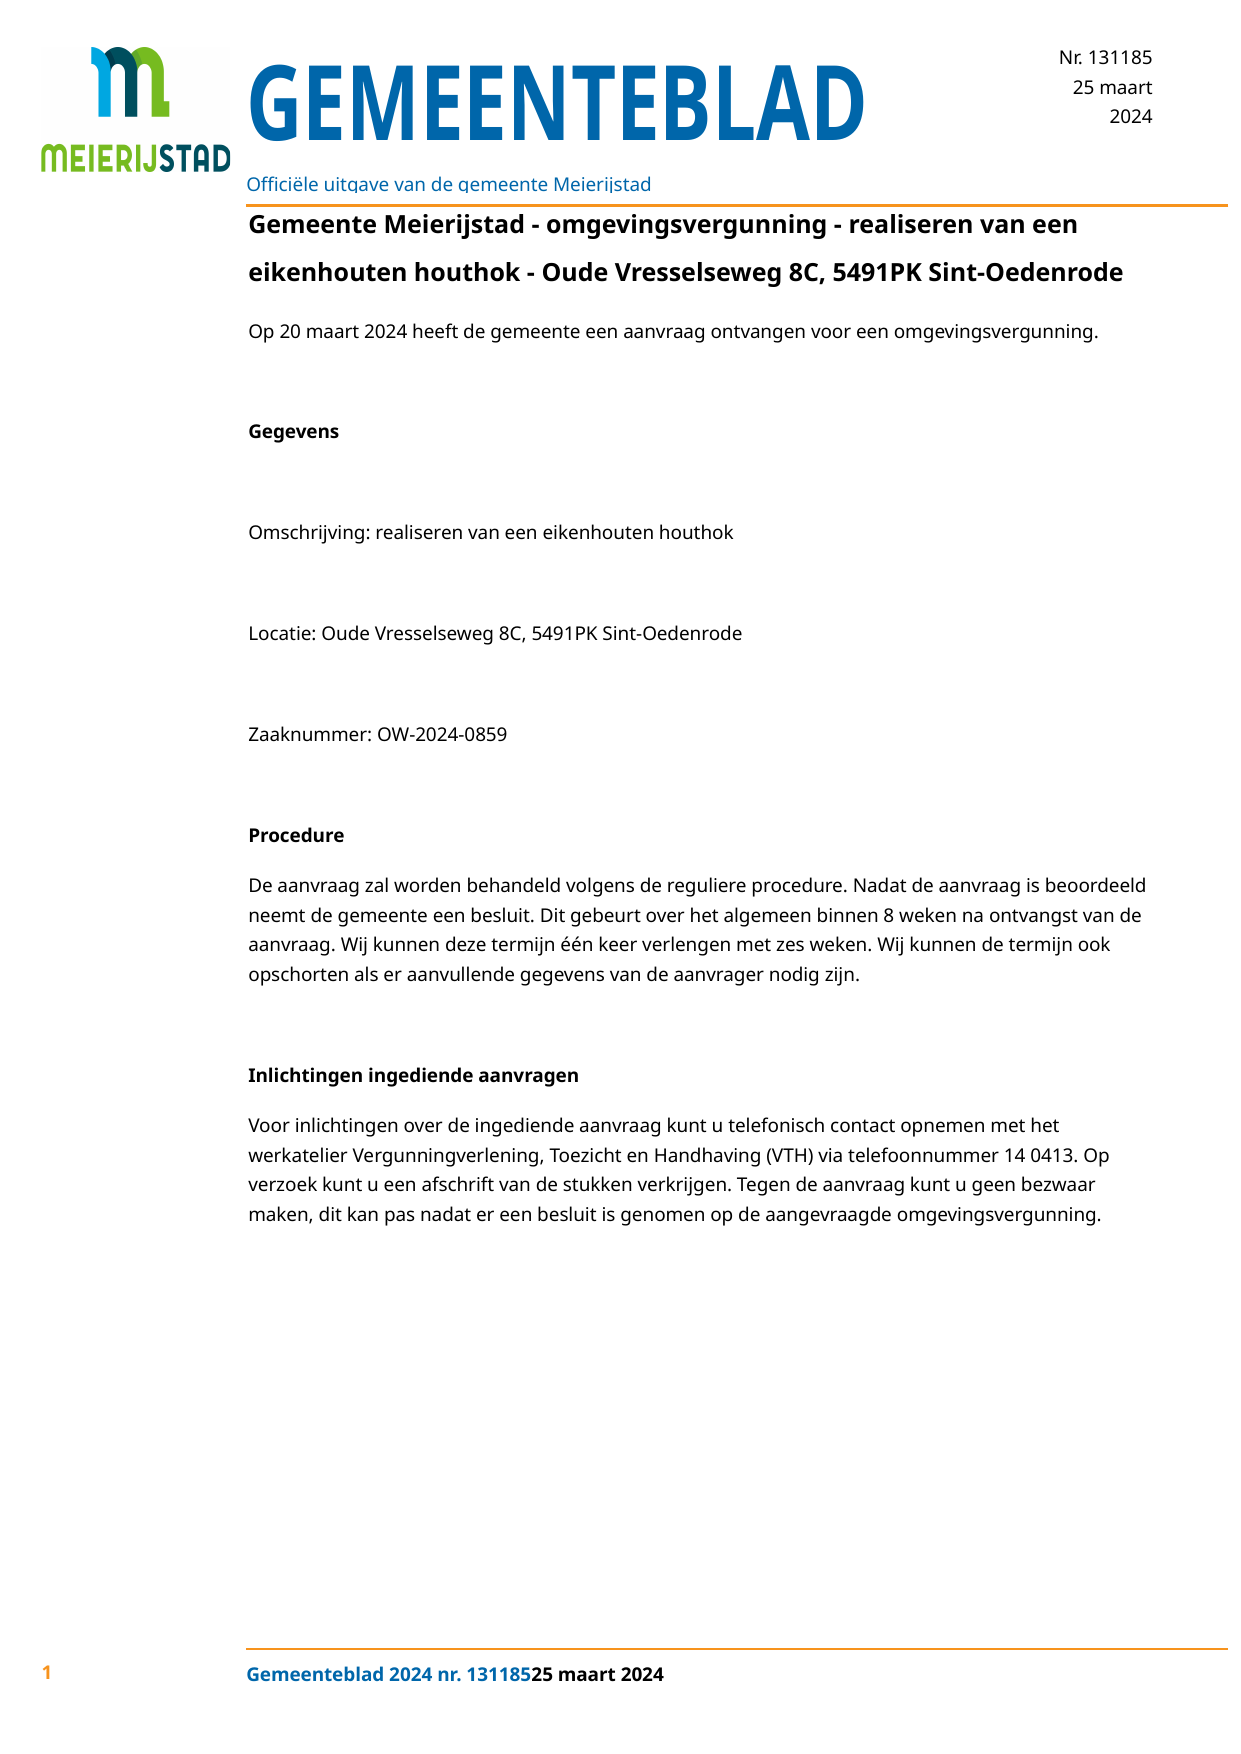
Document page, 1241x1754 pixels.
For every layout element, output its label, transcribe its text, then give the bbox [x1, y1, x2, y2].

text Omschrijving: realiseren van een eikenhouten houthok [248, 519, 1152, 545]
text Gemeente Meierijstad - omgevingsvergunning - realiseren van een eikenhouten houthok - Oude Vresselseweg 8C, 5491PK Sint-Oedenrode [248, 207, 1152, 288]
text Gegevens [248, 419, 1152, 444]
text Op 20 maart 2024 heeft de gemeente een aanvraag ontvangen voor een omgevingsvergunning. [248, 318, 1152, 344]
text De aanvraag zal worden behandeld volgens de reguliere procedure. Nadat de aanvraag is beoordeeld neemt de gemeente een besluit. Dit gebeurt over het algemeen binnen 8 weken na ontvangst van de aanvraag. Wij kunnen deze termijn één keer verlengen met zes weken. Wij kunnen de termijn ook opschorten als er aanvullende gegevens van de aanvrager nodig zijn. [248, 872, 1152, 987]
text Zaaknummer: OW-2024-0859 [248, 721, 1152, 747]
text Procedure [248, 822, 1152, 848]
text Inlichtingen ingediende aanvragen [248, 1062, 1152, 1088]
picture [41, 47, 231, 172]
text Voor inlichtingen over de ingediende aanvraag kunt u telefonisch contact opnemen met het werkatelier Vergunningverlening, Toezicht en Handhaving (VTH) via telefoonnummer 14 0413. Op verzoek kunt u een afschrift van de stukken verkrijgen. Tegen de aanvraag kunt u geen bezwaar maken, dit kan pas nadat er een besluit is genomen op de aangevraagde omgevingsvergunning. [248, 1112, 1152, 1227]
text Locatie: Oude Vresselseweg 8C, 5491PK Sint-Oedenrode [248, 620, 1152, 646]
